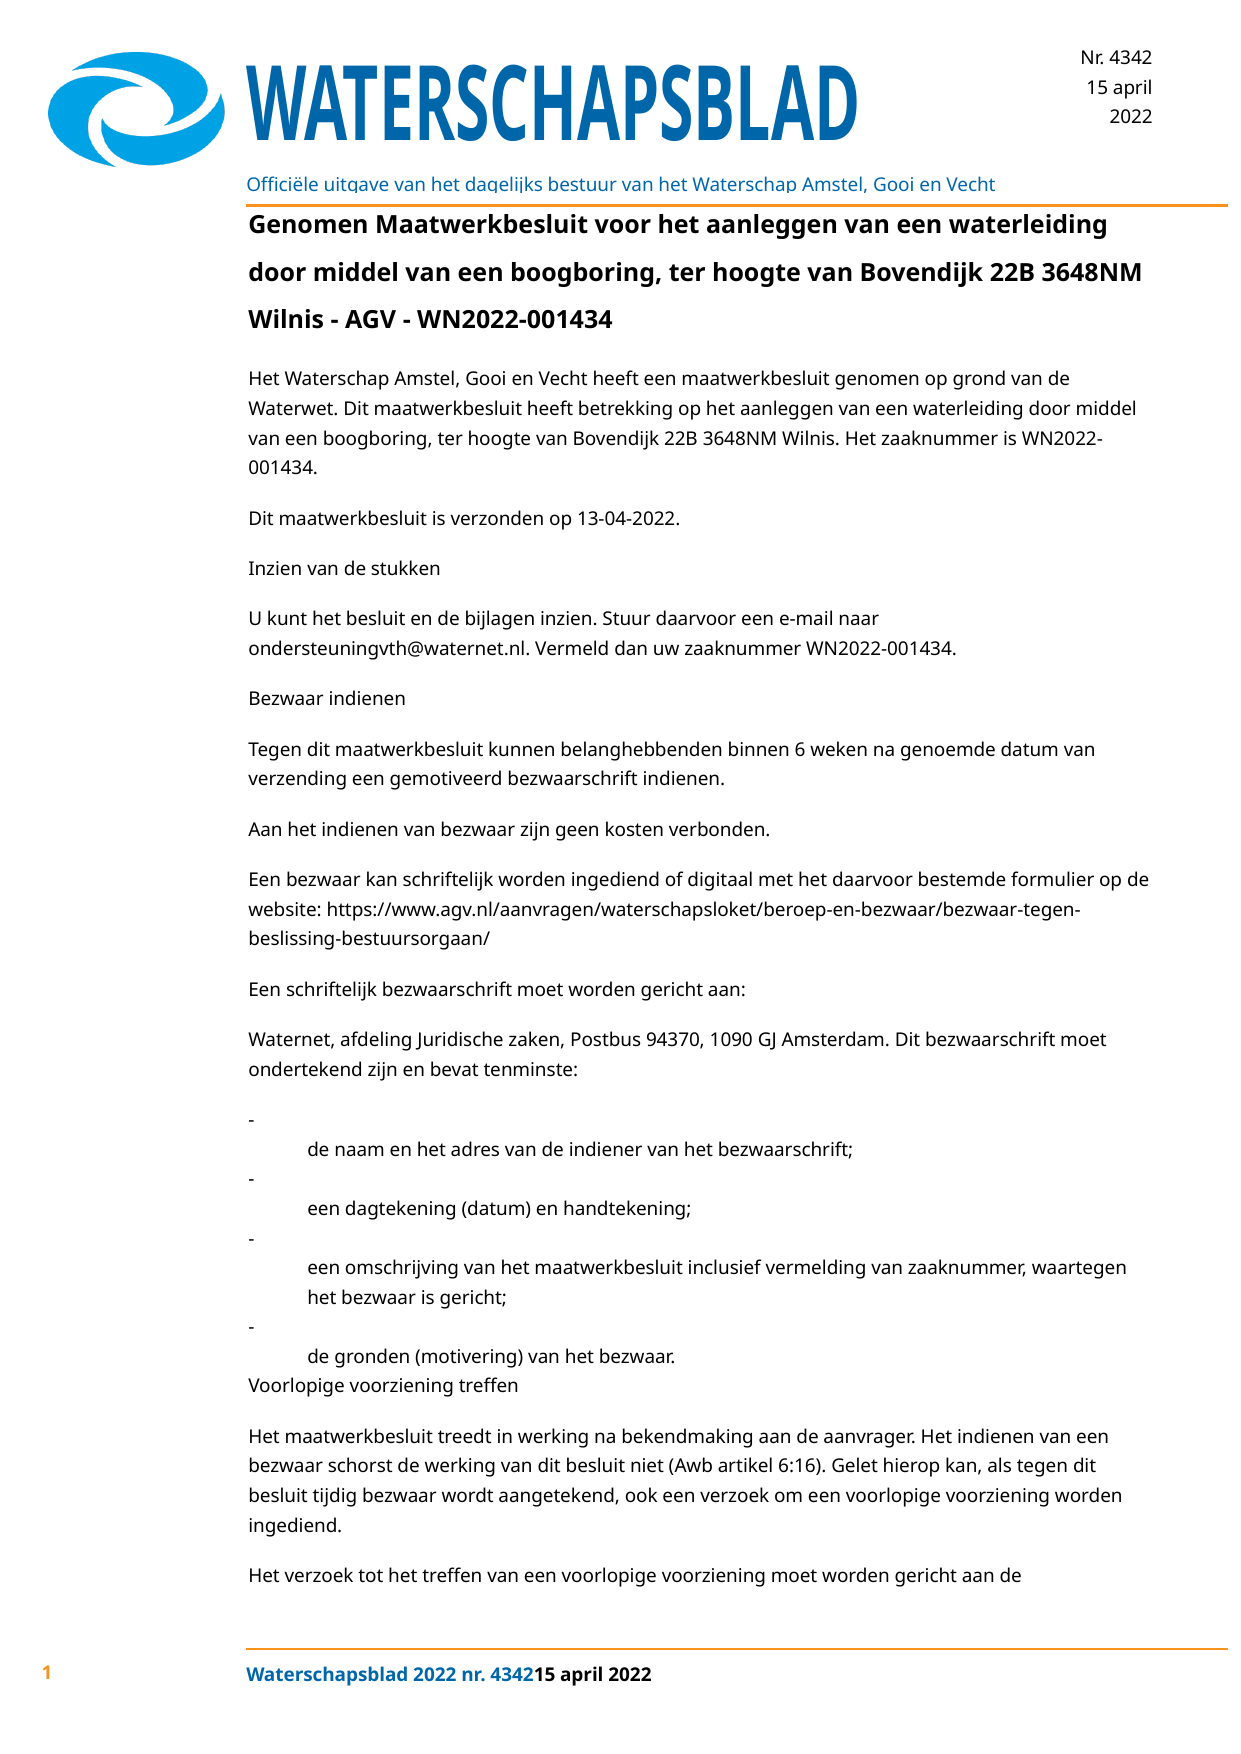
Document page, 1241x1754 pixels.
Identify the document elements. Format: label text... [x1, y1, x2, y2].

text Genomen Maatwerkbesluit voor het aanleggen van een waterleiding door middel van een boogboring, ter hoogte van Bovendijk 22B 3648NM Wilnis - AGV - WN2022-001434 [248, 207, 1152, 336]
list de naam en het adres van de indiener van het bezwaarschrift; [248, 1136, 1152, 1162]
text Inzien van de stukken [248, 555, 1152, 581]
text Aan het indienen van bezwaar zijn geen kosten verbonden. [248, 816, 1152, 842]
list de gronden (motivering) van het bezwaar. [248, 1343, 1152, 1369]
list een omschrijving van het maatwerkbesluit inclusief vermelding van zaaknummer, waartegen het bezwaar is gericht; [248, 1254, 1152, 1309]
text Het verzoek tot het treffen van een voorlopige voorziening moet worden gericht aan de [248, 1562, 1152, 1588]
text Een schriftelijk bezwaarschrift moet worden gericht aan: [248, 976, 1152, 1002]
text Het Waterschap Amstel, Gooi en Vecht heeft een maatwerkbesluit genomen op grond van de Waterwet. Dit maatwerkbesluit heeft betrekking op het aanleggen van een waterleiding door middel van een boogboring, ter hoogte van Bovendijk 22B 3648NM Wilnis. Het zaaknummer is WN2022-001434. [248, 366, 1152, 480]
text Tegen dit maatwerkbesluit kunnen belanghebbenden binnen 6 weken na genoemde datum van verzending een gemotiveerd bezwaarschrift indienen. [248, 736, 1152, 791]
text Het maatwerkbesluit treedt in werking na bekendmaking aan de aanvrager. Het indienen van een bezwaar schorst de werking van dit besluit niet (Awb artikel 6:16). Gelet hierop kan, als tegen dit besluit tijdig bezwaar wordt aangetekend, ook een verzoek om een voorlopige voorziening worden ingediend. [248, 1423, 1152, 1537]
picture [41, 47, 231, 172]
text Waternet, afdeling Juridische zaken, Postbus 94370, 1090 GJ Amsterdam. Dit bezwaarschrift moet ondertekend zijn en bevat tenminste: [248, 1026, 1152, 1082]
text Voorlopige voorziening treffen [248, 1373, 1152, 1398]
text Dit maatwerkbesluit is verzonden op 13-04-2022. [248, 505, 1152, 530]
text U kunt het besluit en de bijlagen inzien. Stuur daarvoor een e-mail naar ondersteuningvth@waternet.nl. Vermeld dan uw zaaknummer WN2022-001434. [248, 606, 1152, 661]
list een dagtekening (datum) en handtekening; [248, 1195, 1152, 1221]
text Een bezwaar kan schriftelijk worden ingediend of digitaal met het daarvoor bestemde formulier op de website: https://www.agv.nl/aanvragen/waterschapsloket/beroep-en-bezwaar/bezwaar-tegen-beslissing-bestuursorgaan/ [248, 866, 1152, 951]
text Bezwaar indienen [248, 686, 1152, 711]
